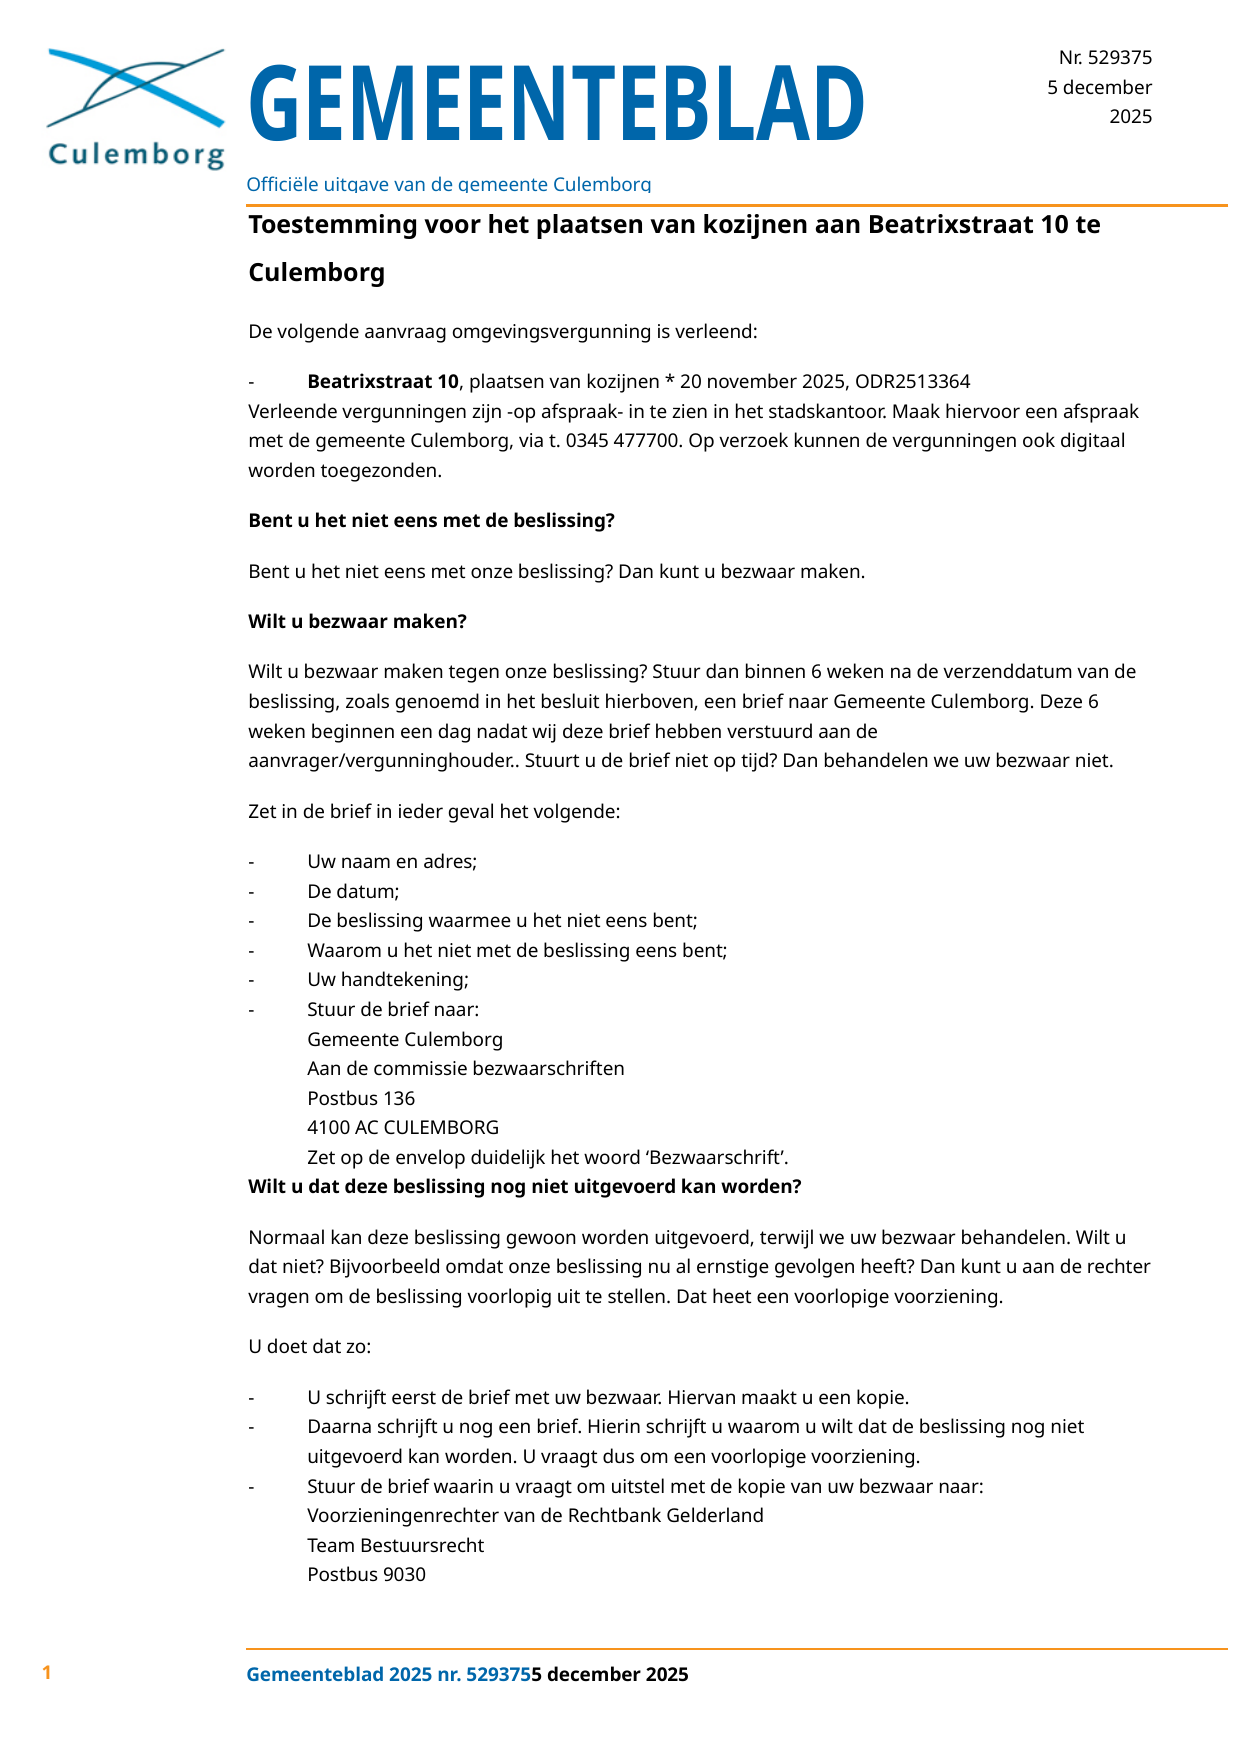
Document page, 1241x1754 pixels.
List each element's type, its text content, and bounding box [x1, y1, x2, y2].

list Uw naam en adres; [248, 848, 1152, 874]
text U doet dat zo: [248, 1334, 1152, 1359]
list Uw handtekening; [248, 967, 1152, 992]
list Stuur de brief naar: [248, 996, 1152, 1022]
list 4100 AC CULEMBORG [248, 1114, 1152, 1140]
list Waarom u het niet met de beslissing eens bent; [248, 937, 1152, 963]
text Bent u het niet eens met de beslissing? [248, 507, 1152, 533]
list Beatrixstraat 10, plaatsen van kozijnen * 20 november 2025, ODR2513364 [248, 368, 1152, 394]
list Aan de commissie bezwaarschriften [248, 1055, 1152, 1081]
list Postbus 9030 [248, 1562, 1152, 1587]
text Wilt u bezwaar maken tegen onze beslissing? Stuur dan binnen 6 weken na de verzenddatum van de beslissing, zoals genoemd in het besluit hierboven, een brief naar Gemeente Culemborg. Deze 6 weken beginnen een dag nadat wij deze brief hebben verstuurd aan de aanvrager/vergunninghouder.. Stuurt u de brief niet op tijd? Dan behandelen we uw bezwaar niet. [248, 659, 1152, 773]
list Zet op de envelop duidelijk het woord ‘Bezwaarschrift’. [248, 1144, 1152, 1170]
text Wilt u dat deze beslissing nog niet uitgevoerd kan worden? [248, 1174, 1152, 1199]
text Verleende vergunningen zijn -op afspraak- in te zien in het stadskantoor. Maak hiervoor een afspraak met de gemeente Culemborg, via t. 0345 477700. Op verzoek kunnen de vergunningen ook digitaal worden toegezonden. [248, 398, 1152, 483]
text Wilt u bezwaar maken? [248, 608, 1152, 634]
list Postbus 136 [248, 1085, 1152, 1111]
list U schrijft eerst de brief met uw bezwaar. Hiervan maakt u een kopie. [248, 1384, 1152, 1410]
list De datum; [248, 878, 1152, 904]
list Daarna schrijft u nog een brief. Hierin schrijft u waarom u wilt dat de beslissing nog niet uitgevoerd kan worden. U vraagt dus om een voorlopige voorziening. [248, 1414, 1152, 1469]
text Zet in de brief in ieder geval het volgende: [248, 798, 1152, 824]
list Stuur de brief waarin u vraagt om uitstel met de kopie van uw bezwaar naar: [248, 1473, 1152, 1499]
text De volgende aanvraag omgevingsvergunning is verleend: [248, 318, 1152, 344]
list Team Bestuursrecht [248, 1532, 1152, 1558]
text Bent u het niet eens met onze beslissing? Dan kunt u bezwaar maken. [248, 558, 1152, 584]
text Normaal kan deze beslissing gewoon worden uitgevoerd, terwijl we uw bezwaar behandelen. Wilt u dat niet? Bijvoorbeeld omdat onze beslissing nu al ernstige gevolgen heeft? Dan kunt u aan de rechter vragen om de beslissing voorlopig uit te stellen. Dat heet een voorlopige voorziening. [248, 1224, 1152, 1309]
picture [41, 47, 231, 172]
list De beslissing waarmee u het niet eens bent; [248, 907, 1152, 933]
text Toestemming voor het plaatsen van kozijnen aan Beatrixstraat 10 te Culemborg [248, 207, 1152, 288]
list Gemeente Culemborg [248, 1026, 1152, 1052]
list Voorzieningenrechter van de Rechtbank Gelderland [248, 1502, 1152, 1528]
